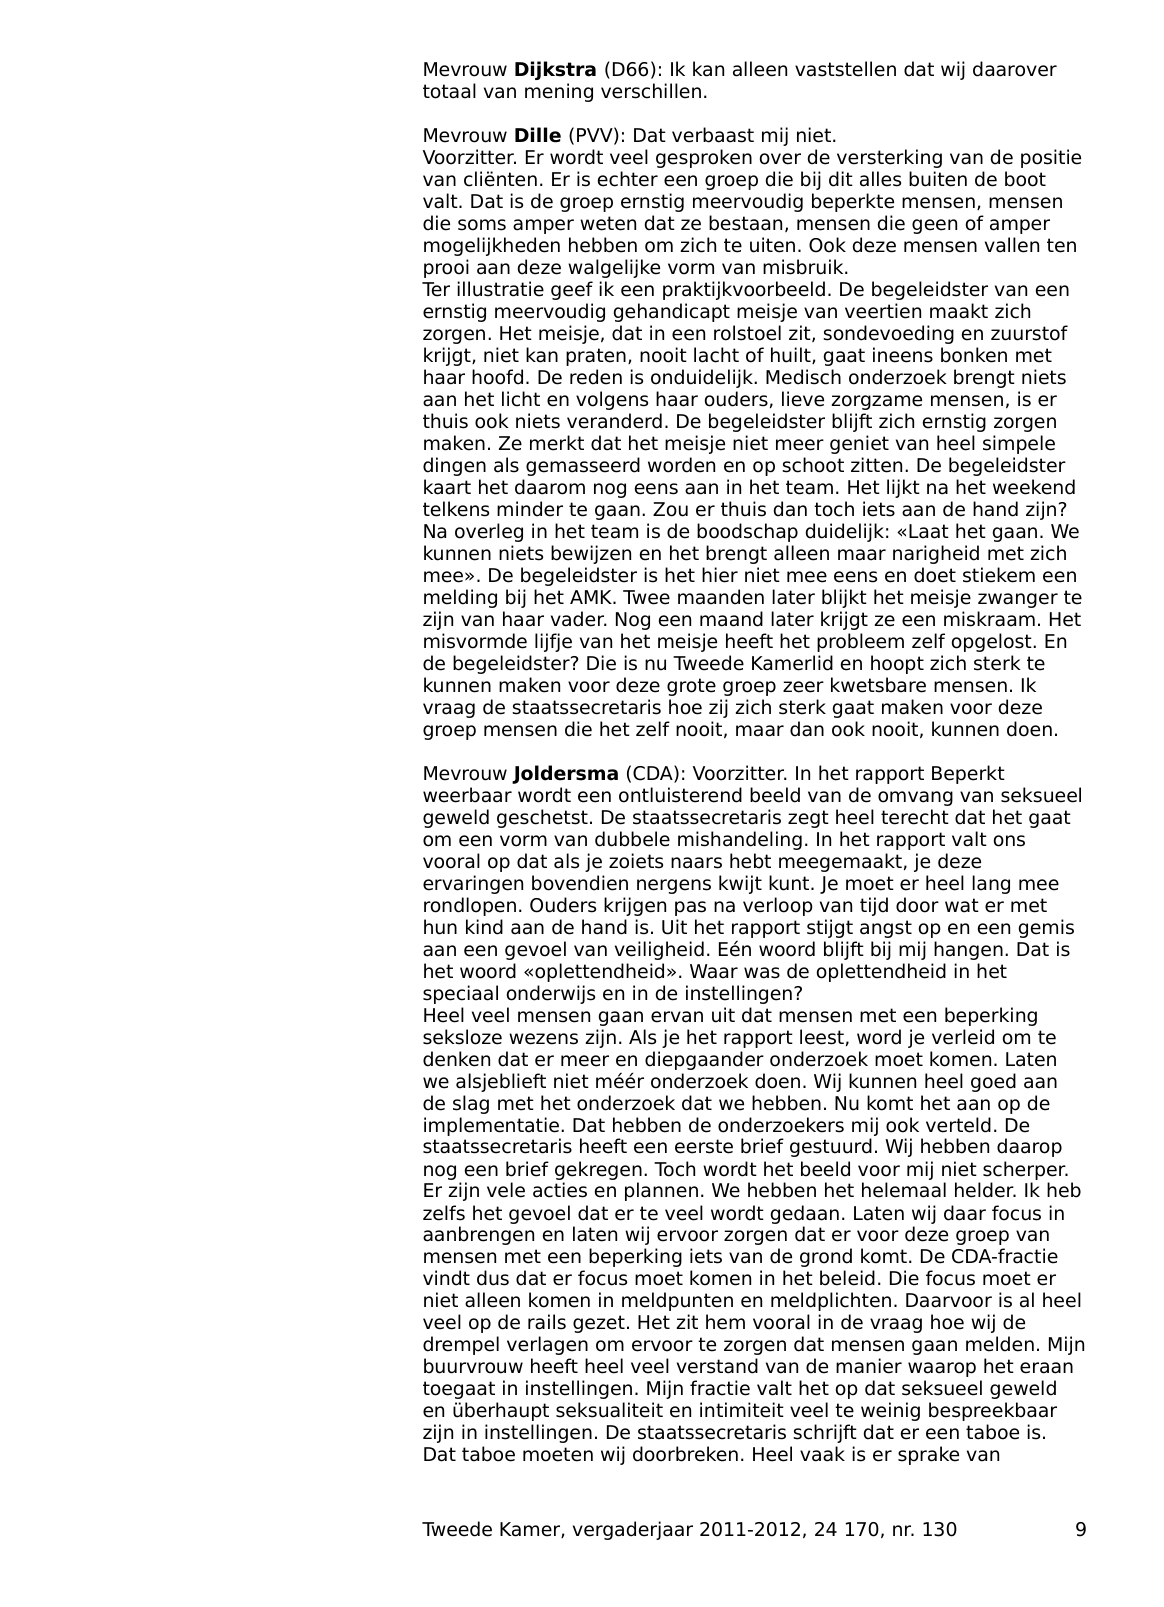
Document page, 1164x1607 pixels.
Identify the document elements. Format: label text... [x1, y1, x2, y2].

text Mevrouw Joldersma (CDA): Voorzitter. In het rapport Beperkt weerbaar wordt een ontluisterend beeld van de omvang van seksueel geweld geschetst. De staatssecretaris zegt heel terecht dat het gaat om een vorm van dubbele mishandeling. In het rapport valt ons vooral op dat als je zoiets naars hebt meegemaakt, je deze ervaringen bovendien nergens kwijt kunt. Je moet er heel lang mee rondlopen. Ouders krijgen pas na verloop van tijd door wat er met hun kind aan de hand is. Uit het rapport stijgt angst op en een gemis aan een gevoel van veiligheid. Eén woord blijft bij mij hangen. Dat is het woord «oplettendheid». Waar was de oplettendheid in het speciaal onderwijs en in de instellingen? [422, 763, 1087, 1004]
text Mevrouw Dijkstra (D66): Ik kan alleen vaststellen dat wij daarover totaal van mening verschillen. [422, 59, 1087, 103]
text Ter illustratie geef ik een praktijkvoorbeeld. De begeleidster van een ernstig meervoudig gehandicapt meisje van veertien maakt zich zorgen. Het meisje, dat in een rolstoel zit, sondevoeding en zuurstof krijgt, niet kan praten, nooit lacht of huilt, gaat ineens bonken met haar hoofd. De reden is onduidelijk. Medisch onderzoek brengt niets aan het licht en volgens haar ouders, lieve zorgzame mensen, is er thuis ook niets veranderd. De begeleidster blijft zich ernstig zorgen maken. Ze merkt dat het meisje niet meer geniet van heel simpele dingen als gemasseerd worden en op schoot zitten. De begeleidster kaart het daarom nog eens aan in het team. Het lijkt na het weekend telkens minder te gaan. Zou er thuis dan toch iets aan de hand zijn? Na overleg in het team is de boodschap duidelijk: «Laat het gaan. We kunnen niets bewijzen en het brengt alleen maar narigheid met zich mee». De begeleidster is het hier niet mee eens en doet stiekem een melding bij het AMK. Twee maanden later blijkt het meisje zwanger te zijn van haar vader. Nog een maand later krijgt ze een miskraam. Het misvormde lijfje van het meisje heeft het probleem zelf opgelost. En de begeleidster? Die is nu Tweede Kamerlid en hoopt zich sterk te kunnen maken voor deze grote groep zeer kwetsbare mensen. Ik vraag de staatssecretaris hoe zij zich sterk gaat maken voor deze groep mensen die het zelf nooit, maar dan ook nooit, kunnen doen. [422, 279, 1087, 741]
text Voorzitter. Er wordt veel gesproken over de versterking van de positie van cliënten. Er is echter een groep die bij dit alles buiten de boot valt. Dat is de groep ernstig meervoudig beperkte mensen, mensen die soms amper weten dat ze bestaan, mensen die geen of amper mogelijkheden hebben om zich te uiten. Ook deze mensen vallen ten prooi aan deze walgelijke vorm van misbruik. [422, 147, 1087, 279]
text Mevrouw Dille (PVV): Dat verbaast mij niet. [422, 125, 1087, 147]
text Heel veel mensen gaan ervan uit dat mensen met een beperking seksloze wezens zijn. Als je het rapport leest, word je verleid om te denken dat er meer en diepgaander onderzoek moet komen. Laten we alsjeblieft niet méér onderzoek doen. Wij kunnen heel goed aan de slag met het onderzoek dat we hebben. Nu komt het aan op de implementatie. Dat hebben de onderzoekers mij ook verteld. De staatssecretaris heeft een eerste brief gestuurd. Wij hebben daarop nog een brief gekregen. Toch wordt het beeld voor mij niet scherper. Er zijn vele acties en plannen. We hebben het helemaal helder. Ik heb zelfs het gevoel dat er te veel wordt gedaan. Laten wij daar focus in aanbrengen en laten wij ervoor zorgen dat er voor deze groep van mensen met een beperking iets van de grond komt. De CDA-fractie vindt dus dat er focus moet komen in het beleid. Die focus moet er niet alleen komen in meldpunten en meldplichten. Daarvoor is al heel veel op de rails gezet. Het zit hem vooral in de vraag hoe wij de drempel verlagen om ervoor te zorgen dat mensen gaan melden. Mijn buurvrouw heeft heel veel verstand van de manier waarop het eraan toegaat in instellingen. Mijn fractie valt het op dat seksueel geweld en überhaupt seksualiteit en intimiteit veel te weinig bespreekbaar zijn in instellingen. De staatssecretaris schrijft dat er een taboe is. Dat taboe moeten wij doorbreken. Heel vaak is er sprake van [422, 1004, 1087, 1466]
